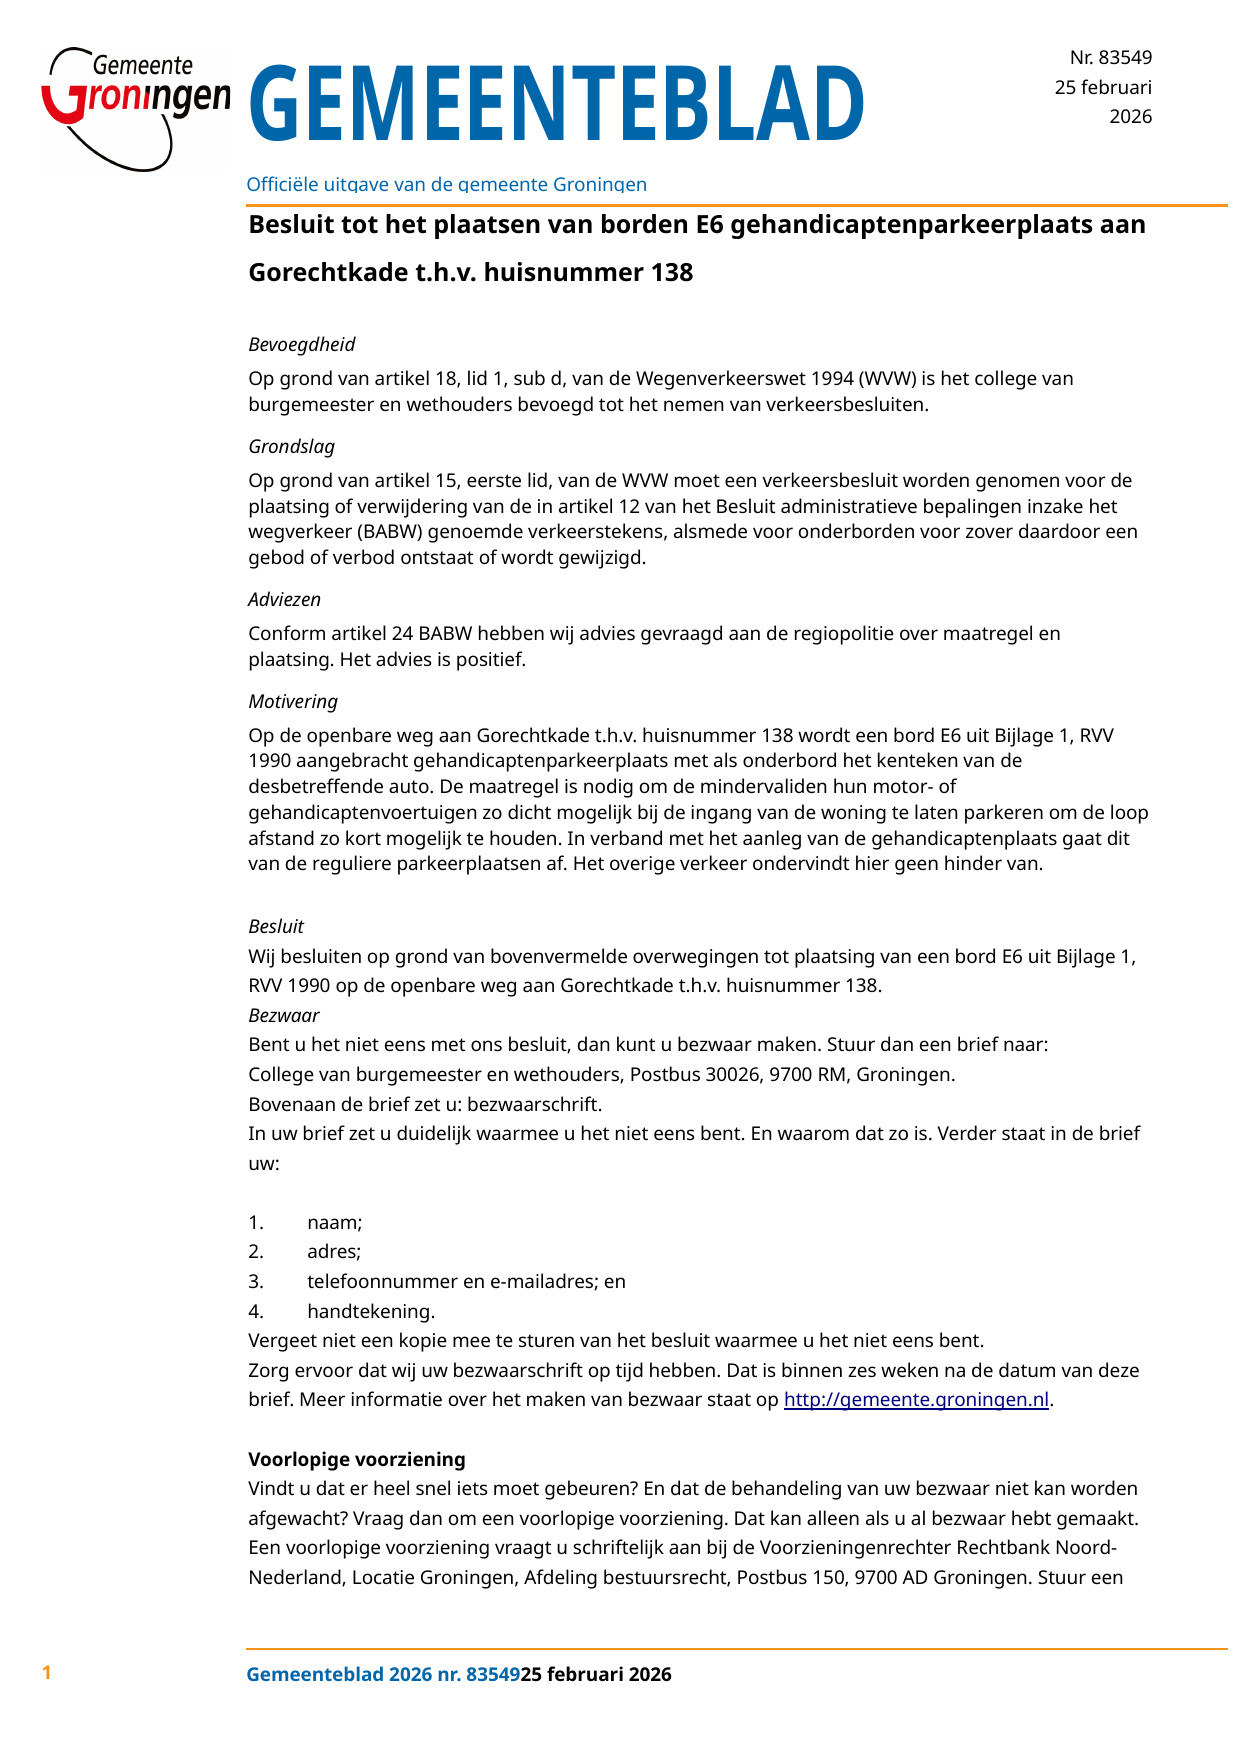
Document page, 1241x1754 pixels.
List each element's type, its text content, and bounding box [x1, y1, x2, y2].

text Op grond van artikel 18, lid 1, sub d, van de Wegenverkeerswet 1994 (WVW) is het college van burgemeester en wethouders bevoegd tot het nemen van verkeersbesluiten. [248, 366, 1152, 417]
list naam; [248, 1209, 1152, 1235]
text Voorlopige voorziening [248, 1446, 1152, 1472]
text Vergeet niet een kopie mee te sturen van het besluit waarmee u het niet eens bent. [248, 1327, 1152, 1353]
text Besluit tot het plaatsen van borden E6 gehandicaptenparkeerplaats aan Gorechtkade t.h.v. huisnummer 138 [248, 207, 1152, 288]
text Op grond van artikel 15, eerste lid, van de WVW moet een verkeersbesluit worden genomen voor de plaatsing of verwijdering van de in artikel 12 van het Besluit administratieve bepalingen inzake het wegverkeer (BABW) genoemde verkeerstekens, alsmede voor onderborden voor zover daardoor een gebod of verbod ontstaat of wordt gewijzigd. [248, 467, 1152, 570]
text Wij besluiten op grond van bovenvermelde overwegingen tot plaatsing van een bord E6 uit Bijlage 1, RVV 1990 op de openbare weg aan Gorechtkade t.h.v. huisnummer 138. [248, 943, 1152, 998]
text Op de openbare weg aan Gorechtkade t.h.v. huisnummer 138 wordt een bord E6 uit Bijlage 1, RVV 1990 aangebracht gehandicaptenparkeerplaats met als onderbord het kenteken van de desbetreffende auto. De maatregel is nodig om de mindervaliden hun motor- of gehandicaptenvoertuigen zo dicht mogelijk bij de ingang van de woning te laten parkeren om de loop afstand zo kort mogelijk te houden. In verband met het aanleg van de gehandicaptenplaats gaat dit van de reguliere parkeerplaatsen af. Het overige verkeer ondervindt hier geen hinder van. [248, 722, 1152, 876]
text In uw brief zet u duidelijk waarmee u het niet eens bent. En waarom dat zo is. Verder staat in de brief uw: [248, 1120, 1152, 1176]
text Bevoegdheid [248, 331, 1152, 357]
text Besluit [248, 913, 1152, 939]
text Motivering [248, 688, 1152, 714]
text Zorg ervoor dat wij uw bezwaarschrift op tijd hebben. Dat is binnen zes weken na de datum van deze brief. Meer informatie over het maken van bezwaar staat op http://gemeente.groningen.nl. [248, 1357, 1152, 1412]
text Bovenaan de brief zet u: bezwaarschrift. [248, 1091, 1152, 1117]
text Grondslag [248, 433, 1152, 459]
picture [41, 47, 231, 172]
text Bent u het niet eens met ons besluit, dan kunt u bezwaar maken. Stuur dan een brief naar: [248, 1032, 1152, 1057]
text Bezwaar [248, 1002, 1152, 1028]
text Vindt u dat er heel snel iets moet gebeuren? En dat de behandeling van uw bezwaar niet kan worden afgewacht? Vraag dan om een voorlopige voorziening. Dat kan alleen als u al bezwaar hebt gemaakt. Een voorlopige voorziening vraagt u schriftelijk aan bij de Voorzieningenrechter Rechtbank Noord-Nederland, Locatie Groningen, Afdeling bestuursrecht, Postbus 150, 9700 AD Groningen. Stuur een [248, 1475, 1152, 1590]
text Conform artikel 24 BABW hebben wij advies gevraagd aan de regiopolitie over maatregel en plaatsing. Het advies is positief. [248, 620, 1152, 672]
list handtekening. [248, 1298, 1152, 1324]
list adres; [248, 1239, 1152, 1264]
text Adviezen [248, 586, 1152, 612]
text College van burgemeester en wethouders, Postbus 30026, 9700 RM, Groningen. [248, 1061, 1152, 1087]
list telefoonnummer en e-mailadres; en [248, 1268, 1152, 1294]
